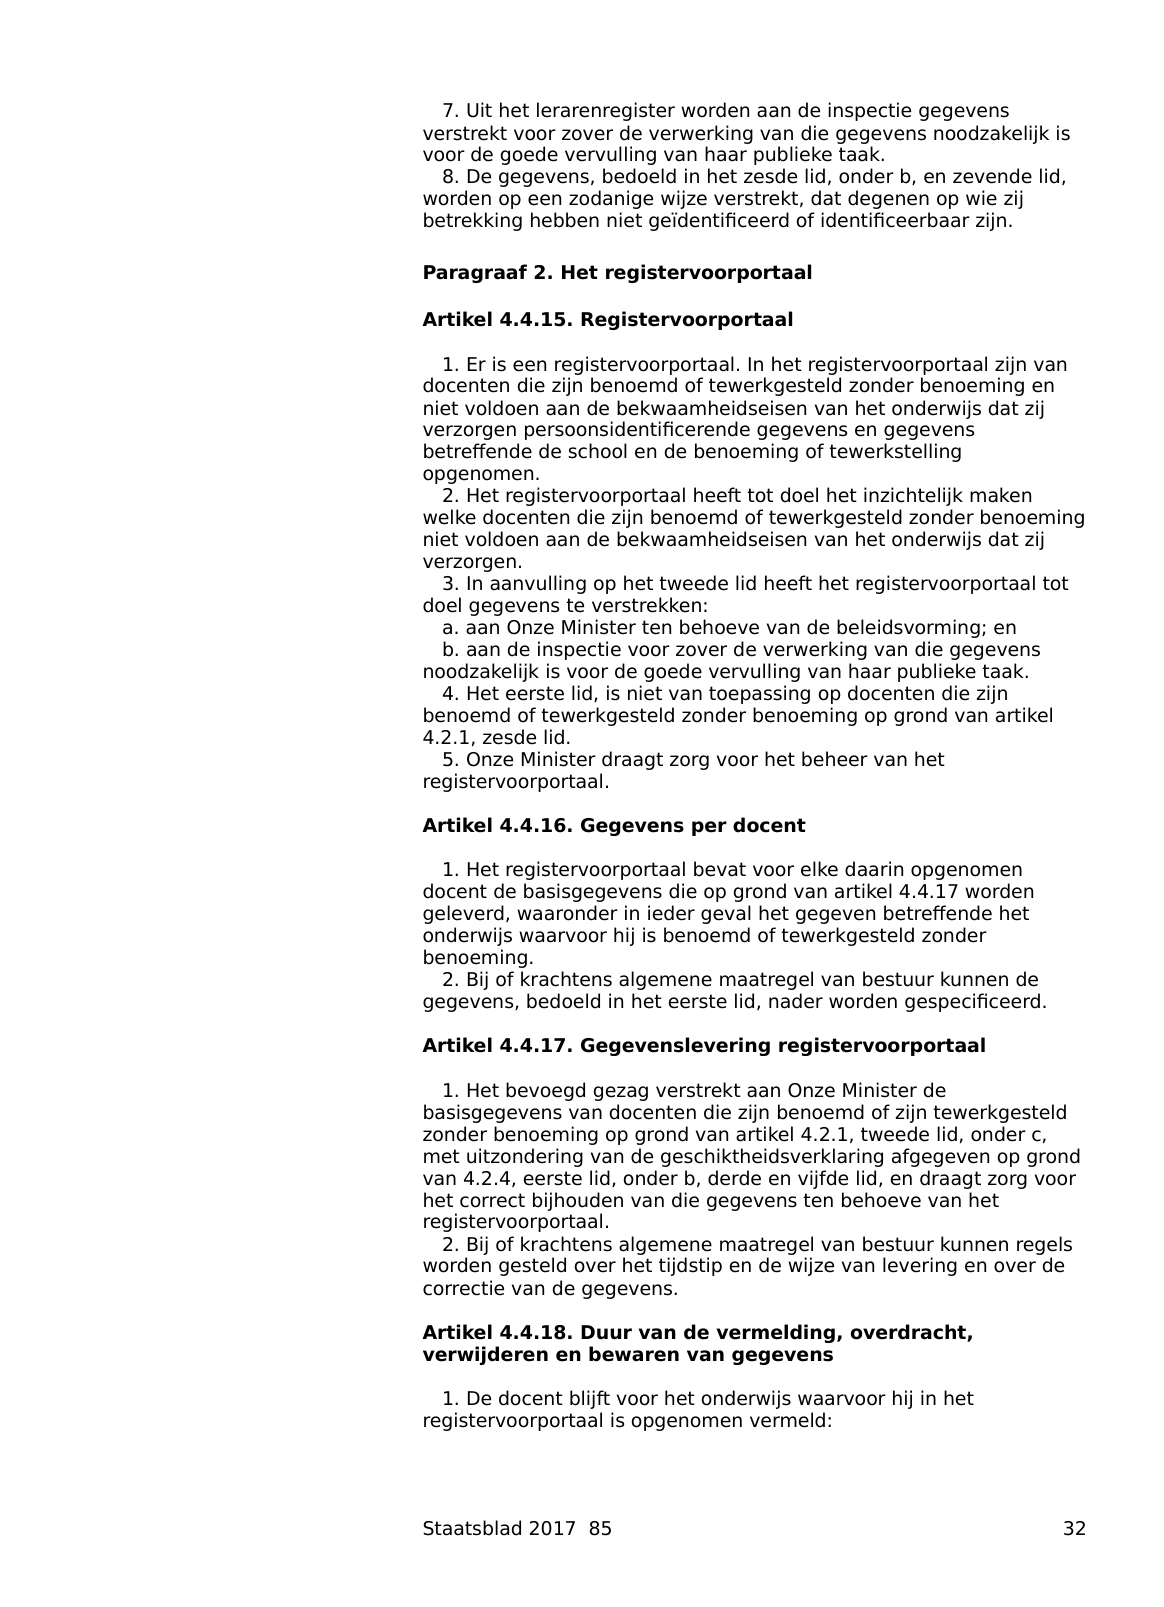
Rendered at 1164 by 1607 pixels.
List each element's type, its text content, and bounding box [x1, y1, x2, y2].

subtitle Artikel 4.4.16. Gegevens per docent [422, 815, 1087, 837]
text b. aan de inspectie voor zover de verwerking van die gegevens noodzakelijk is voor de goede vervulling van haar publieke taak. [422, 639, 1087, 683]
subtitle Artikel 4.4.17. Gegevenslevering registervoorportaal [422, 1035, 1087, 1057]
subtitle Artikel 4.4.15. Registervoorportaal [422, 309, 1087, 331]
text 1. Er is een registervoorportaal. In het registervoorportaal zijn van docenten die zijn benoemd of tewerkgesteld zonder benoeming en niet voldoen aan de bekwaamheidseisen van het onderwijs dat zij verzorgen persoonsidentificerende gegevens en gegevens betreffende de school en de benoeming of tewerkstelling opgenomen. [422, 353, 1087, 485]
text 1. Het registervoorportaal bevat voor elke daarin opgenomen docent de basisgegevens die op grond van artikel 4.4.17 worden geleverd, waaronder in ieder geval het gegeven betreffende het onderwijs waarvoor hij is benoemd of tewerkgesteld zonder benoeming. [422, 859, 1087, 969]
text 2. Bij of krachtens algemene maatregel van bestuur kunnen de gegevens, bedoeld in het eerste lid, nader worden gespecificeerd. [422, 969, 1087, 1013]
text 7. Uit het lerarenregister worden aan de inspectie gegevens verstrekt voor zover de verwerking van die gegevens noodzakelijk is voor de goede vervulling van haar publieke taak. [422, 100, 1087, 166]
text 2. Het registervoorportaal heeft tot doel het inzichtelijk maken welke docenten die zijn benoemd of tewerkgesteld zonder benoeming niet voldoen aan de bekwaamheidseisen van het onderwijs dat zij verzorgen. [422, 485, 1087, 573]
subtitle Paragraaf 2. Het registervoorportaal [422, 262, 1087, 284]
text 8. De gegevens, bedoeld in het zesde lid, onder b, en zevende lid, worden op een zodanige wijze verstrekt, dat degenen op wie zij betrekking hebben niet geïdentificeerd of identificeerbaar zijn. [422, 166, 1087, 232]
text 2. Bij of krachtens algemene maatregel van bestuur kunnen regels worden gesteld over het tijdstip en de wijze van levering en over de correctie van de gegevens. [422, 1233, 1087, 1299]
subtitle Artikel 4.4.18. Duur van de vermelding, overdracht, verwijderen en bewaren van gegevens [422, 1322, 1087, 1366]
text 1. Het bevoegd gezag verstrekt aan Onze Minister de basisgegevens van docenten die zijn benoemd of zijn tewerkgesteld zonder benoeming op grond van artikel 4.2.1, tweede lid, onder c, met uitzondering van de geschiktheidsverklaring afgegeven op grond van 4.2.4, eerste lid, onder b, derde en vijfde lid, en draagt zorg voor het correct bijhouden van die gegevens ten behoeve van het registervoorportaal. [422, 1079, 1087, 1233]
text 3. In aanvulling op het tweede lid heeft het registervoorportaal tot doel gegevens te verstrekken: [422, 573, 1087, 617]
text 4. Het eerste lid, is niet van toepassing op docenten die zijn benoemd of tewerkgesteld zonder benoeming op grond van artikel 4.2.1, zesde lid. [422, 683, 1087, 749]
text a. aan Onze Minister ten behoeve van de beleidsvorming; en [422, 617, 1087, 639]
text 1. De docent blijft voor het onderwijs waarvoor hij in het registervoorportaal is opgenomen vermeld: [422, 1388, 1087, 1432]
text 5. Onze Minister draagt zorg voor het beheer van het registervoorportaal. [422, 749, 1087, 793]
